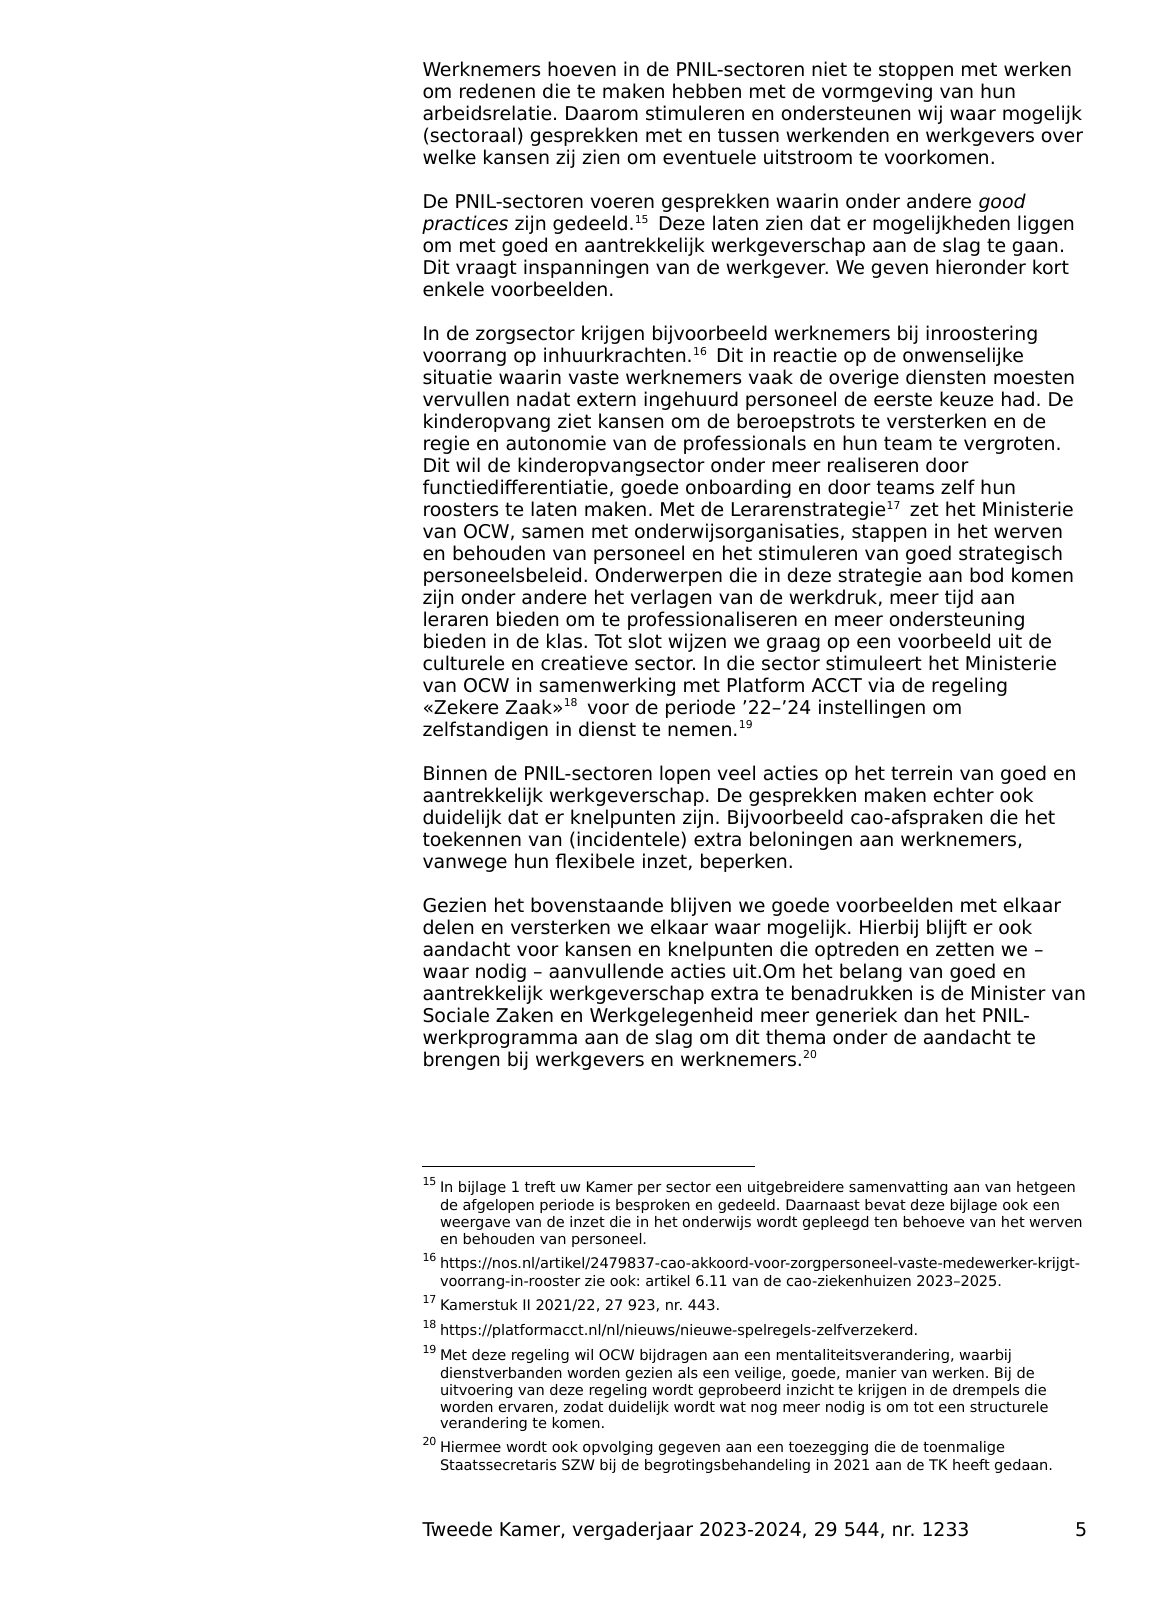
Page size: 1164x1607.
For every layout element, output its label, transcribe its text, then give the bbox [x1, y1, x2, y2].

text Gezien het bovenstaande blijven we goede voorbeelden met elkaar delen en versterken we elkaar waar mogelijk. Hierbij blijft er ook aandacht voor kansen en knelpunten die optreden en zetten we – waar nodig – aanvullende acties uit.Om het belang van goed en aantrekkelijk werkgeverschap extra te benadrukken is de Minister van Sociale Zaken en Werkgelegenheid meer generiek dan het PNIL-werkprogramma aan de slag om dit thema onder de aandacht te brengen bij werkgevers en werknemers. [422, 895, 1087, 1071]
text In de zorgsector krijgen bijvoorbeeld werknemers bij inroostering voorrang op inhuurkrachten. Dit in reactie op de onwenselijke situatie waarin vaste werknemers vaak de overige diensten moesten vervullen nadat extern ingehuurd personeel de eerste keuze had. De kinderopvang ziet kansen om de beroepstrots te versterken en de regie en autonomie van de professionals en hun team te vergroten. Dit wil de kinderopvangsector onder meer realiseren door functiedifferentiatie, goede onboarding en door teams zelf hun roosters te laten maken. Met de Lerarenstrategie zet het Ministerie van OCW, samen met onderwijsorganisaties, stappen in het werven en behouden van personeel en het stimuleren van goed strategisch personeelsbeleid. Onderwerpen die in deze strategie aan bod komen zijn onder andere het verlagen van de werkdruk, meer tijd aan leraren bieden om te professionaliseren en meer ondersteuning bieden in de klas. Tot slot wijzen we graag op een voorbeeld uit de culturele en creatieve sector. In die sector stimuleert het Ministerie van OCW in samenwerking met Platform ACCT via de regeling «Zekere Zaak» voor de periode ’22–’24 instellingen om zelfstandigen in dienst te nemen. [422, 323, 1087, 741]
text In bijlage 1 treft uw Kamer per sector een uitgebreidere samenvatting aan van hetgeen de afgelopen periode is besproken en gedeeld. Daarnaast bevat deze bijlage ook een weergave van de inzet die in het onderwijs wordt gepleegd ten behoeve van het werven en behouden van personeel. [422, 1175, 1087, 1248]
text https://platformacct.nl/nl/nieuws/nieuwe-spelregels-zelfverzekerd. [422, 1318, 1087, 1340]
text Werknemers hoeven in de PNIL-sectoren niet te stoppen met werken om redenen die te maken hebben met de vormgeving van hun arbeidsrelatie. Daarom stimuleren en ondersteunen wij waar mogelijk (sectoraal) gesprekken met en tussen werkenden en werkgevers over welke kansen zij zien om eventuele uitstroom te voorkomen. [422, 59, 1087, 169]
text Kamerstuk II 2021/22, 27 923, nr. 443. [422, 1293, 1087, 1315]
text De PNIL-sectoren voeren gesprekken waarin onder andere good practices zijn gedeeld. Deze laten zien dat er mogelijkheden liggen om met goed en aantrekkelijk werkgeverschap aan de slag te gaan. Dit vraagt inspanningen van de werkgever. We geven hieronder kort enkele voorbeelden. [422, 191, 1087, 301]
text Binnen de PNIL-sectoren lopen veel acties op het terrein van goed en aantrekkelijk werkgeverschap. De gesprekken maken echter ook duidelijk dat er knelpunten zijn. Bijvoorbeeld cao-afspraken die het toekennen van (incidentele) extra beloningen aan werknemers, vanwege hun flexibele inzet, beperken. [422, 763, 1087, 873]
text Hiermee wordt ook opvolging gegeven aan een toezegging die de toenmalige Staatssecretaris SZW bij de begrotingsbehandeling in 2021 aan de TK heeft gedaan. [422, 1435, 1087, 1474]
text https://nos.nl/artikel/2479837-cao-akkoord-voor-zorgpersoneel-vaste-medewerker-krijgt-voorrang-in-rooster zie ook: artikel 6.11 van de cao-ziekenhuizen 2023–2025. [422, 1251, 1087, 1290]
text Met deze regeling wil OCW bijdragen aan een mentaliteitsverandering, waarbij dienstverbanden worden gezien als een veilige, goede, manier van werken. Bij de uitvoering van deze regeling wordt geprobeerd inzicht te krijgen in de drempels die worden ervaren, zodat duidelijk wordt wat nog meer nodig is om tot een structurele verandering te komen. [422, 1343, 1087, 1432]
